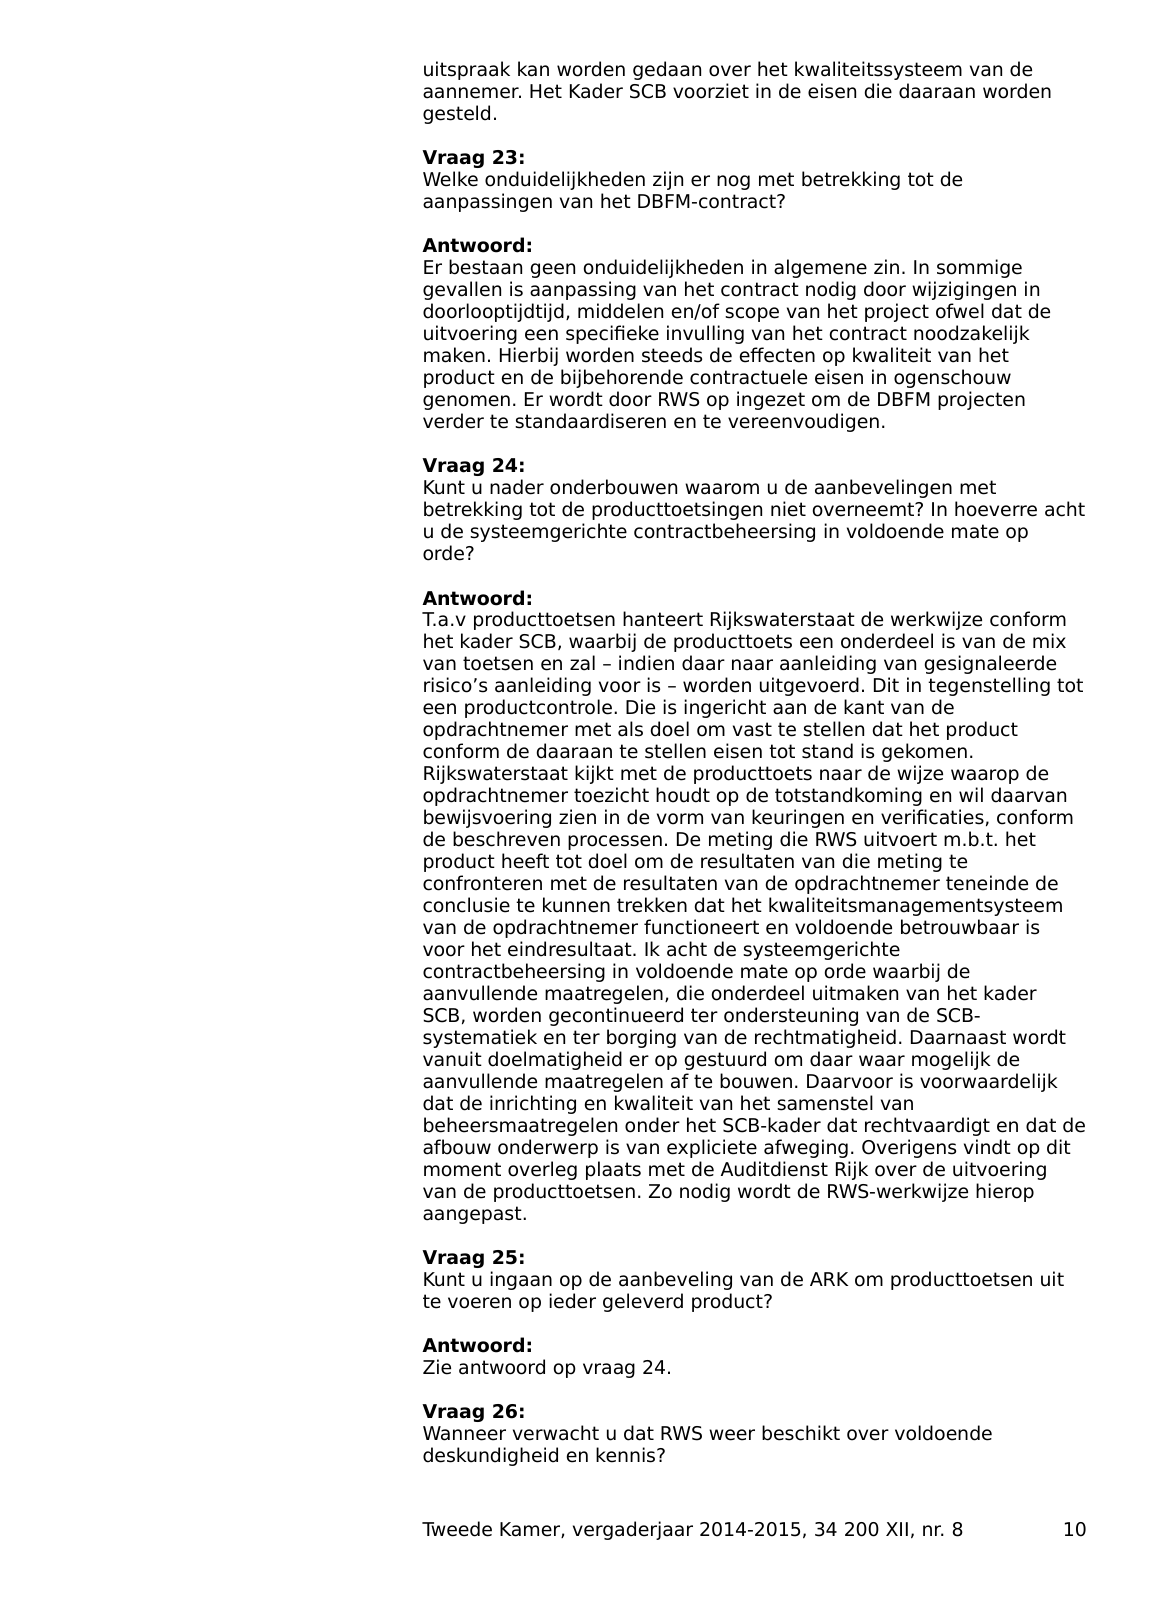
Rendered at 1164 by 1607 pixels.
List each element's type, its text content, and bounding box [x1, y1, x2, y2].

text Wanneer verwacht u dat RWS weer beschikt over voldoende deskundigheid en kennis? [422, 1423, 1087, 1467]
text T.a.v producttoetsen hanteert Rijkswaterstaat de werkwijze conform het kader SCB, waarbij de producttoets een onderdeel is van de mix van toetsen en zal – indien daar naar aanleiding van gesignaleerde risico’s aanleiding voor is – worden uitgevoerd. Dit in tegenstelling tot een productcontrole. Die is ingericht aan de kant van de opdrachtnemer met als doel om vast te stellen dat het product conform de daaraan te stellen eisen tot stand is gekomen. Rijkswaterstaat kijkt met de producttoets naar de wijze waarop de opdrachtnemer toezicht houdt op de totstandkoming en wil daarvan bewijsvoering zien in de vorm van keuringen en verificaties, conform de beschreven processen. De meting die RWS uitvoert m.b.t. het product heeft tot doel om de resultaten van die meting te confronteren met de resultaten van de opdrachtnemer teneinde de conclusie te kunnen trekken dat het kwaliteitsmanagementsysteem van de opdrachtnemer functioneert en voldoende betrouwbaar is voor het eindresultaat. Ik acht de systeemgerichte contractbeheersing in voldoende mate op orde waarbij de aanvullende maatregelen, die onderdeel uitmaken van het kader SCB, worden gecontinueerd ter ondersteuning van de SCB-systematiek en ter borging van de rechtmatigheid. Daarnaast wordt vanuit doelmatigheid er op gestuurd om daar waar mogelijk de aanvullende maatregelen af te bouwen. Daarvoor is voorwaardelijk dat de inrichting en kwaliteit van het samenstel van beheersmaatregelen onder het SCB-kader dat rechtvaardigt en dat de afbouw onderwerp is van expliciete afweging. Overigens vindt op dit moment overleg plaats met de Auditdienst Rijk over de uitvoering van de producttoetsen. Zo nodig wordt de RWS-werkwijze hierop aangepast. [422, 609, 1087, 1225]
text Vraag 25: [422, 1247, 1087, 1269]
text Zie antwoord op vraag 24. [422, 1357, 1087, 1379]
text Welke onduidelijkheden zijn er nog met betrekking tot de aanpassingen van het DBFM-contract? [422, 169, 1087, 213]
text Vraag 26: [422, 1401, 1087, 1423]
text Vraag 23: [422, 147, 1087, 169]
text Antwoord: [422, 235, 1087, 257]
text Antwoord: [422, 1335, 1087, 1357]
text uitspraak kan worden gedaan over het kwaliteitssysteem van de aannemer. Het Kader SCB voorziet in de eisen die daaraan worden gesteld. [422, 59, 1087, 125]
text Vraag 24: [422, 455, 1087, 477]
text Er bestaan geen onduidelijkheden in algemene zin. In sommige gevallen is aanpassing van het contract nodig door wijzigingen in doorlooptijdtijd, middelen en/of scope van het project ofwel dat de uitvoering een specifieke invulling van het contract noodzakelijk maken. Hierbij worden steeds de effecten op kwaliteit van het product en de bijbehorende contractuele eisen in ogenschouw genomen. Er wordt door RWS op ingezet om de DBFM projecten verder te standaardiseren en te vereenvoudigen. [422, 257, 1087, 433]
text Kunt u nader onderbouwen waarom u de aanbevelingen met betrekking tot de producttoetsingen niet overneemt? In hoeverre acht u de systeemgerichte contractbeheersing in voldoende mate op orde? [422, 477, 1087, 565]
text Antwoord: [422, 587, 1087, 609]
text Kunt u ingaan op de aanbeveling van de ARK om producttoetsen uit te voeren op ieder geleverd product? [422, 1269, 1087, 1313]
